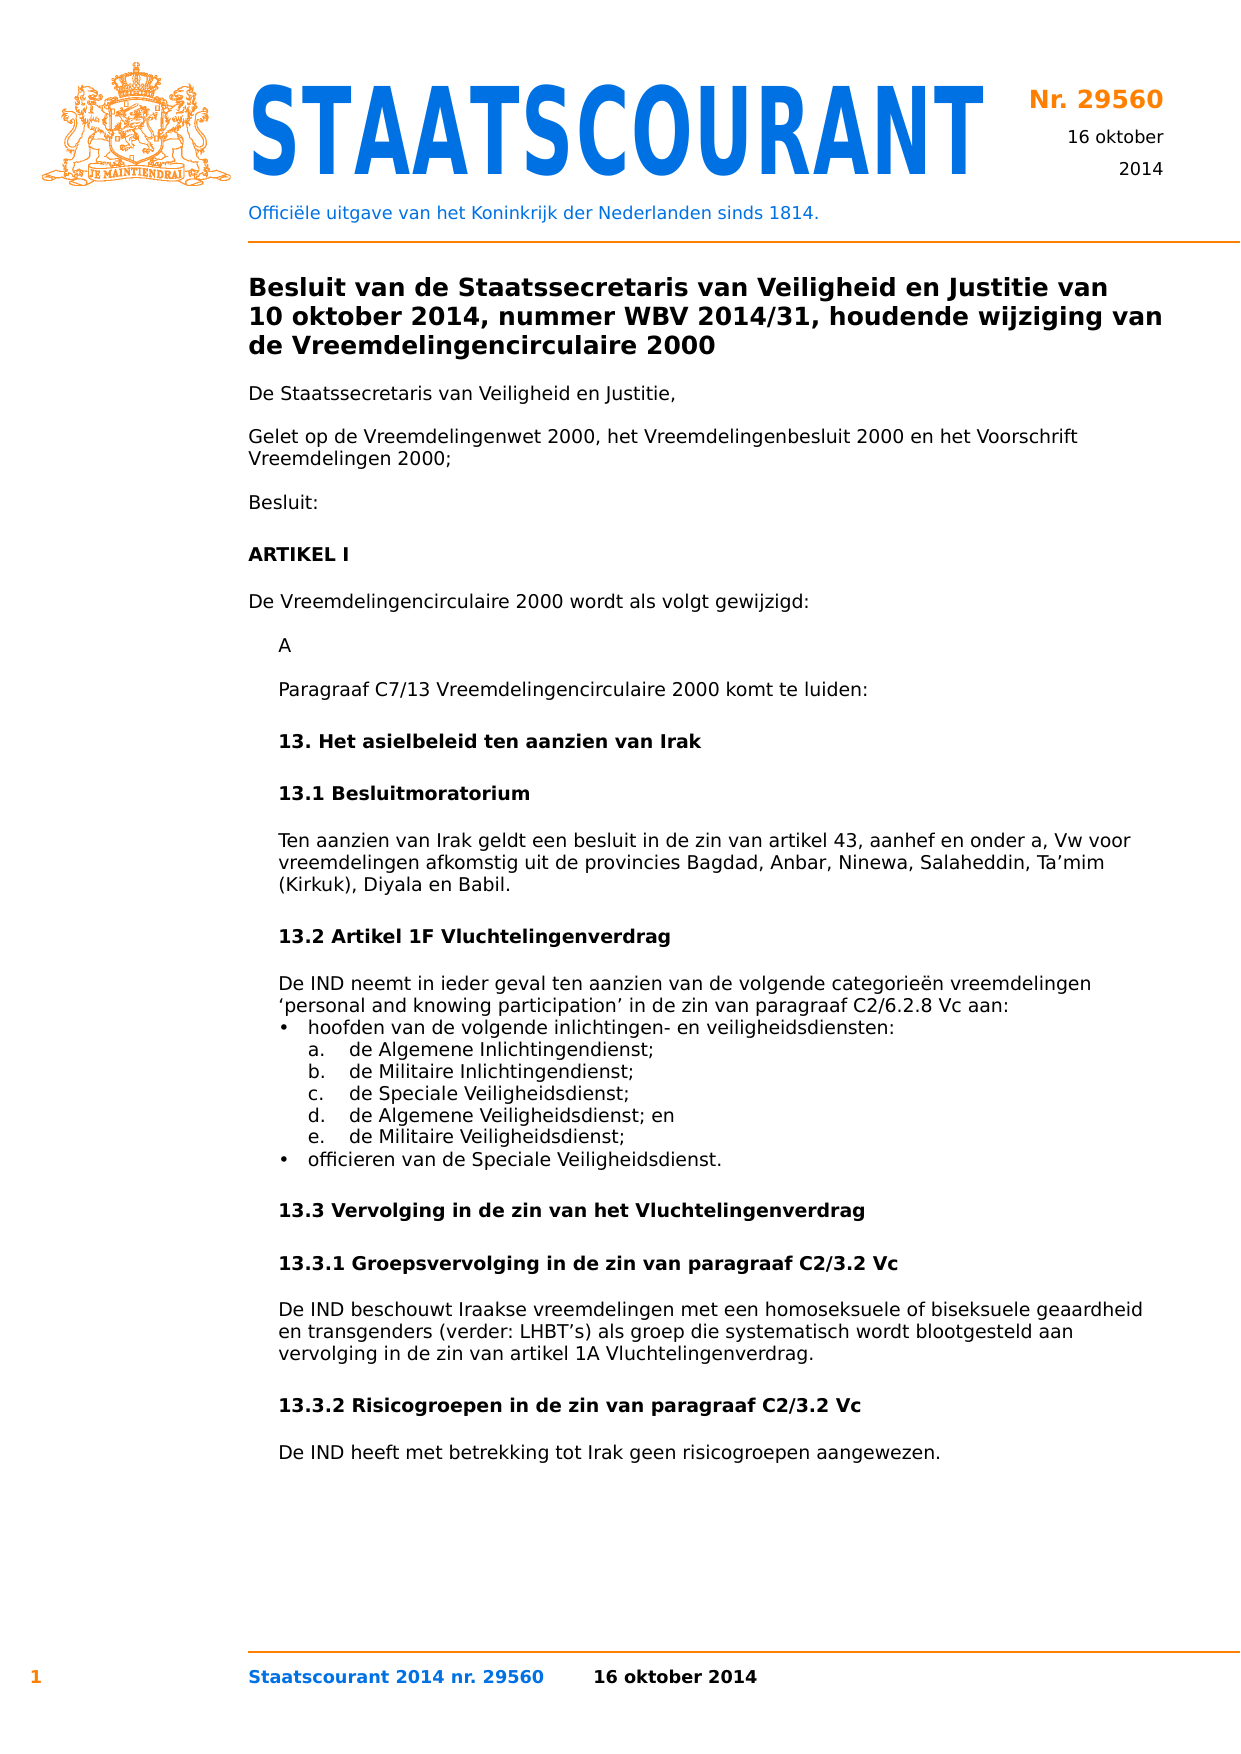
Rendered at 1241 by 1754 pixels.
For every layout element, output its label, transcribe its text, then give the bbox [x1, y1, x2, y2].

text A [278, 635, 1163, 657]
text b. de Militaire Inlichtingendienst; [308, 1061, 1163, 1082]
subtitle ARTIKEL I [248, 544, 1163, 566]
text Besluit: [248, 492, 1163, 514]
table_cell 2014 [998, 153, 1240, 203]
subtitle 13.2 Artikel 1F Vluchtelingenverdrag [278, 926, 1163, 948]
text De IND heeft met betrekking tot Irak geen risicogroepen aangewezen. [278, 1442, 1163, 1464]
text De IND beschouwt Iraakse vreemdelingen met een homoseksuele of biseksuele geaardheid en transgenders (verder: LHBT’s) als groep die systematisch wordt blootgesteld aan vervolging in de zin van artikel 1A Vluchtelingenverdrag. [278, 1299, 1163, 1365]
subtitle Besluit van de Staatssecretaris van Veiligheid en Justitie van 10 oktober 2014, nummer WBV 2014/31, houdende wijziging van de Vreemdelingencirculaire 2000 [248, 273, 1163, 361]
text c. de Speciale Veiligheidsdienst; [308, 1082, 1163, 1104]
text De IND neemt in ieder geval ten aanzien van de volgende categorieën vreemdelingen ‘personal and knowing participation’ in de zin van paragraaf C2/6.2.8 Vc aan: [278, 973, 1163, 1017]
text d. de Algemene Veiligheidsdienst; en [308, 1104, 1163, 1126]
table_cell 16 oktober [998, 121, 1240, 153]
table_cell Officiële uitgave van het Koninkrijk der Nederlanden sinds 1814. [248, 203, 1240, 241]
subtitle 13.3.2 Risicogroepen in de zin van paragraaf C2/3.2 Vc [278, 1395, 1163, 1417]
table_header STAATSCOURANT [248, 62, 998, 203]
subtitle 13. Het asielbeleid ten aanzien van Irak [278, 731, 1163, 753]
text e. de Militaire Veiligheidsdienst; [308, 1126, 1163, 1148]
text Paragraaf C7/13 Vreemdelingencirculaire 2000 komt te luiden: [278, 679, 1163, 701]
subtitle 13.1 Besluitmoratorium [278, 783, 1163, 805]
table_header [25, 62, 248, 241]
text • hoofden van de volgende inlichtingen- en veiligheidsdiensten: [278, 1017, 1163, 1038]
text Ten aanzien van Irak geldt een besluit in de zin van artikel 43, aanhef en onder a, Vw voor vreemdelingen afkomstig uit de provincies Bagdad, Anbar, Ninewa, Salaheddin, Ta’mim (Kirkuk), Diyala en Babil. [278, 830, 1163, 896]
text a. de Algemene Inlichtingendienst; [308, 1038, 1163, 1061]
picture [41, 62, 231, 186]
subtitle 13.3 Vervolging in de zin van het Vluchtelingenverdrag [278, 1200, 1163, 1222]
text • officieren van de Speciale Veiligheidsdienst. [278, 1148, 1163, 1170]
subtitle 13.3.1 Groepsvervolging in de zin van paragraaf C2/3.2 Vc [278, 1252, 1163, 1274]
text De Vreemdelingencirculaire 2000 wordt als volgt gewijzigd: [248, 591, 1163, 613]
text Gelet op de Vreemdelingenwet 2000, het Vreemdelingenbesluit 2000 en het Voorschrift Vreemdelingen 2000; [248, 426, 1163, 470]
table_header Nr. 29560 [998, 62, 1240, 121]
text De Staatssecretaris van Veiligheid en Justitie, [248, 382, 1163, 404]
